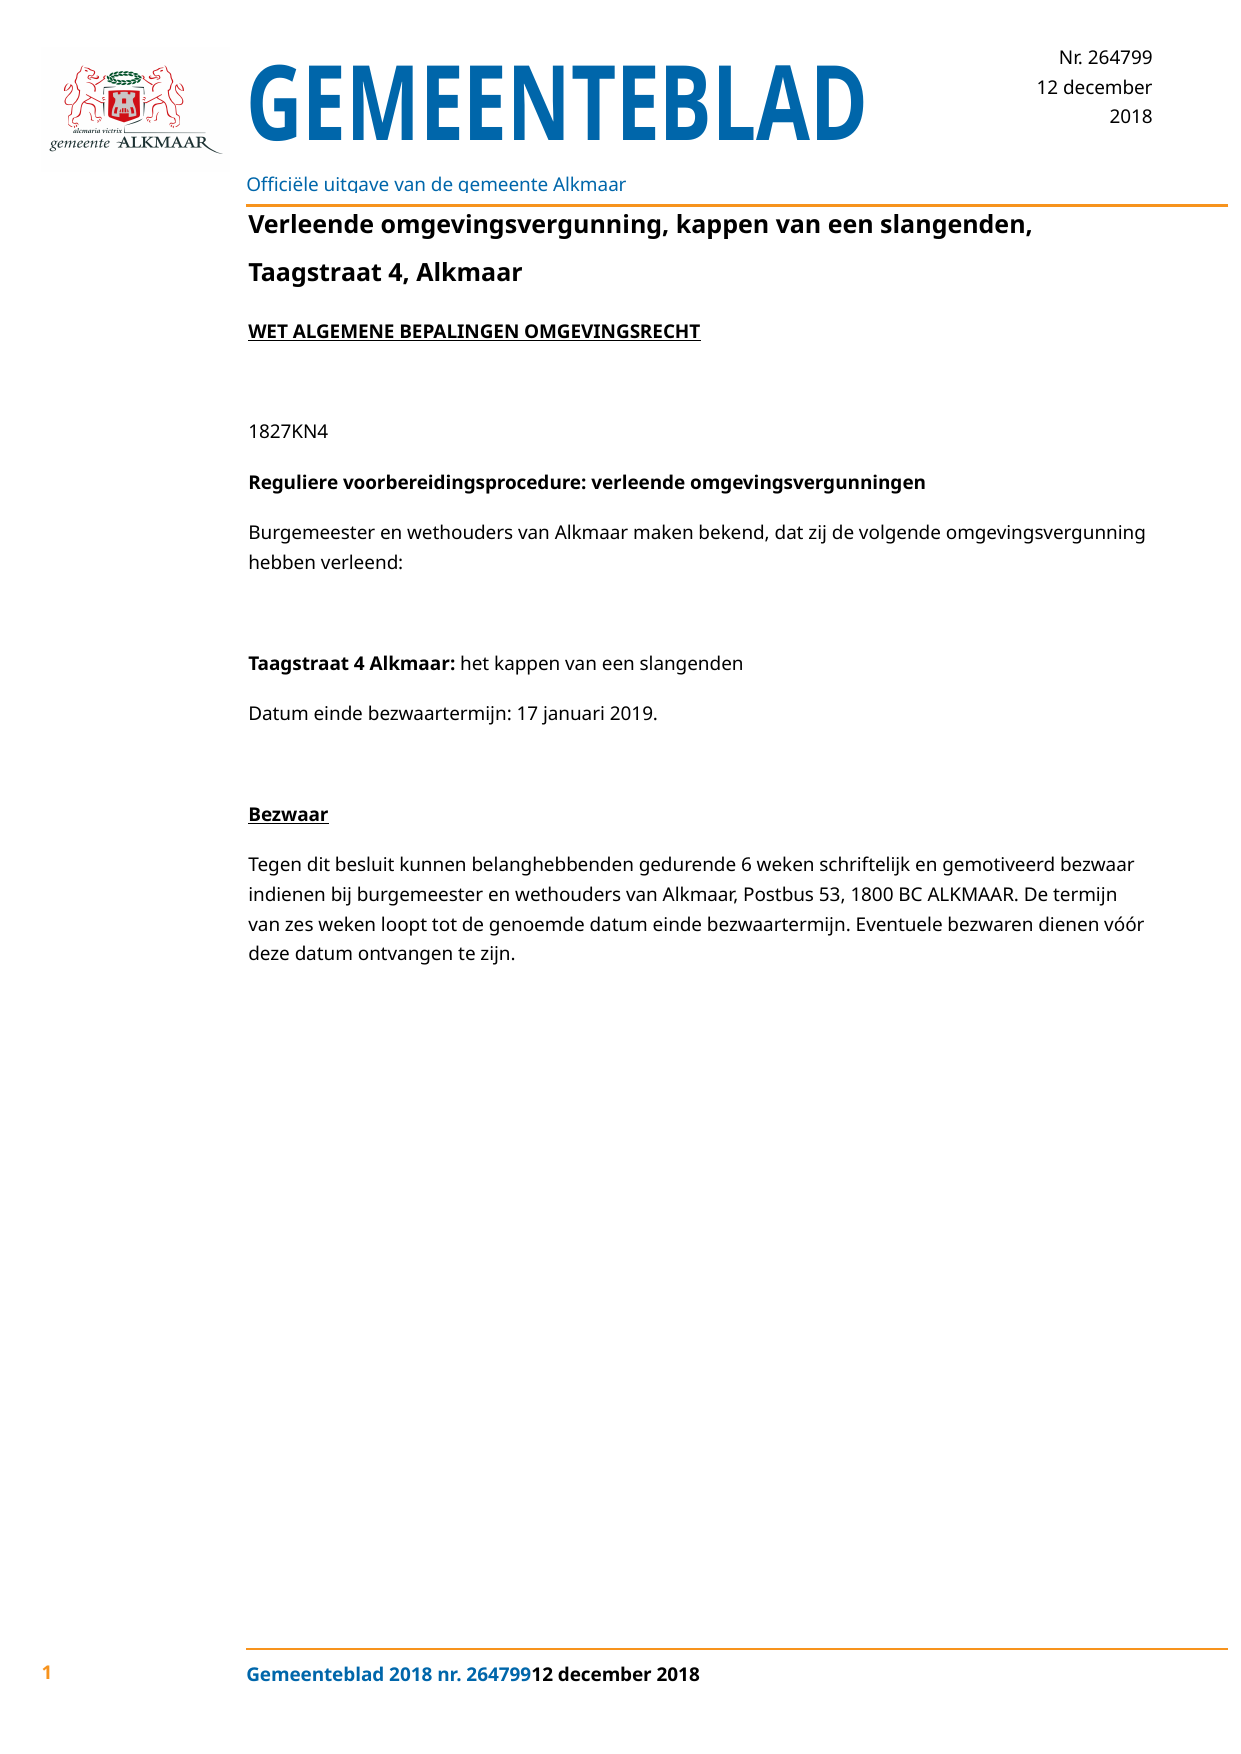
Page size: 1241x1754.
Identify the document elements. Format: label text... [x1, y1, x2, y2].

text Tegen dit besluit kunnen belanghebbenden gedurende 6 weken schriftelijk en gemotiveerd bezwaar indienen bij burgemeester en wethouders van Alkmaar, Postbus 53, 1800 BC ALKMAAR. De termijn van zes weken loopt tot de genoemde datum einde bezwaartermijn. Eventuele bezwaren dienen vóór deze datum ontvangen te zijn. [248, 852, 1152, 966]
text Verleende omgevingsvergunning, kappen van een slangenden, Taagstraat 4, Alkmaar [248, 207, 1152, 288]
picture [41, 47, 231, 172]
text Datum einde bezwaartermijn: 17 januari 2019. [248, 700, 1152, 726]
text Bezwaar [248, 801, 1152, 827]
text 1827KN4 [248, 419, 1152, 444]
text Taagstraat 4 Alkmaar: het kappen van een slangenden [248, 650, 1152, 676]
text Reguliere voorbereidingsprocedure: verleende omgevingsvergunningen [248, 469, 1152, 495]
text Burgemeester en wethouders van Alkmaar maken bekend, dat zij de volgende omgevingsvergunning hebben verleend: [248, 519, 1152, 575]
text WET ALGEMENE BEPALINGEN OMGEVINGSRECHT [248, 318, 1152, 344]
